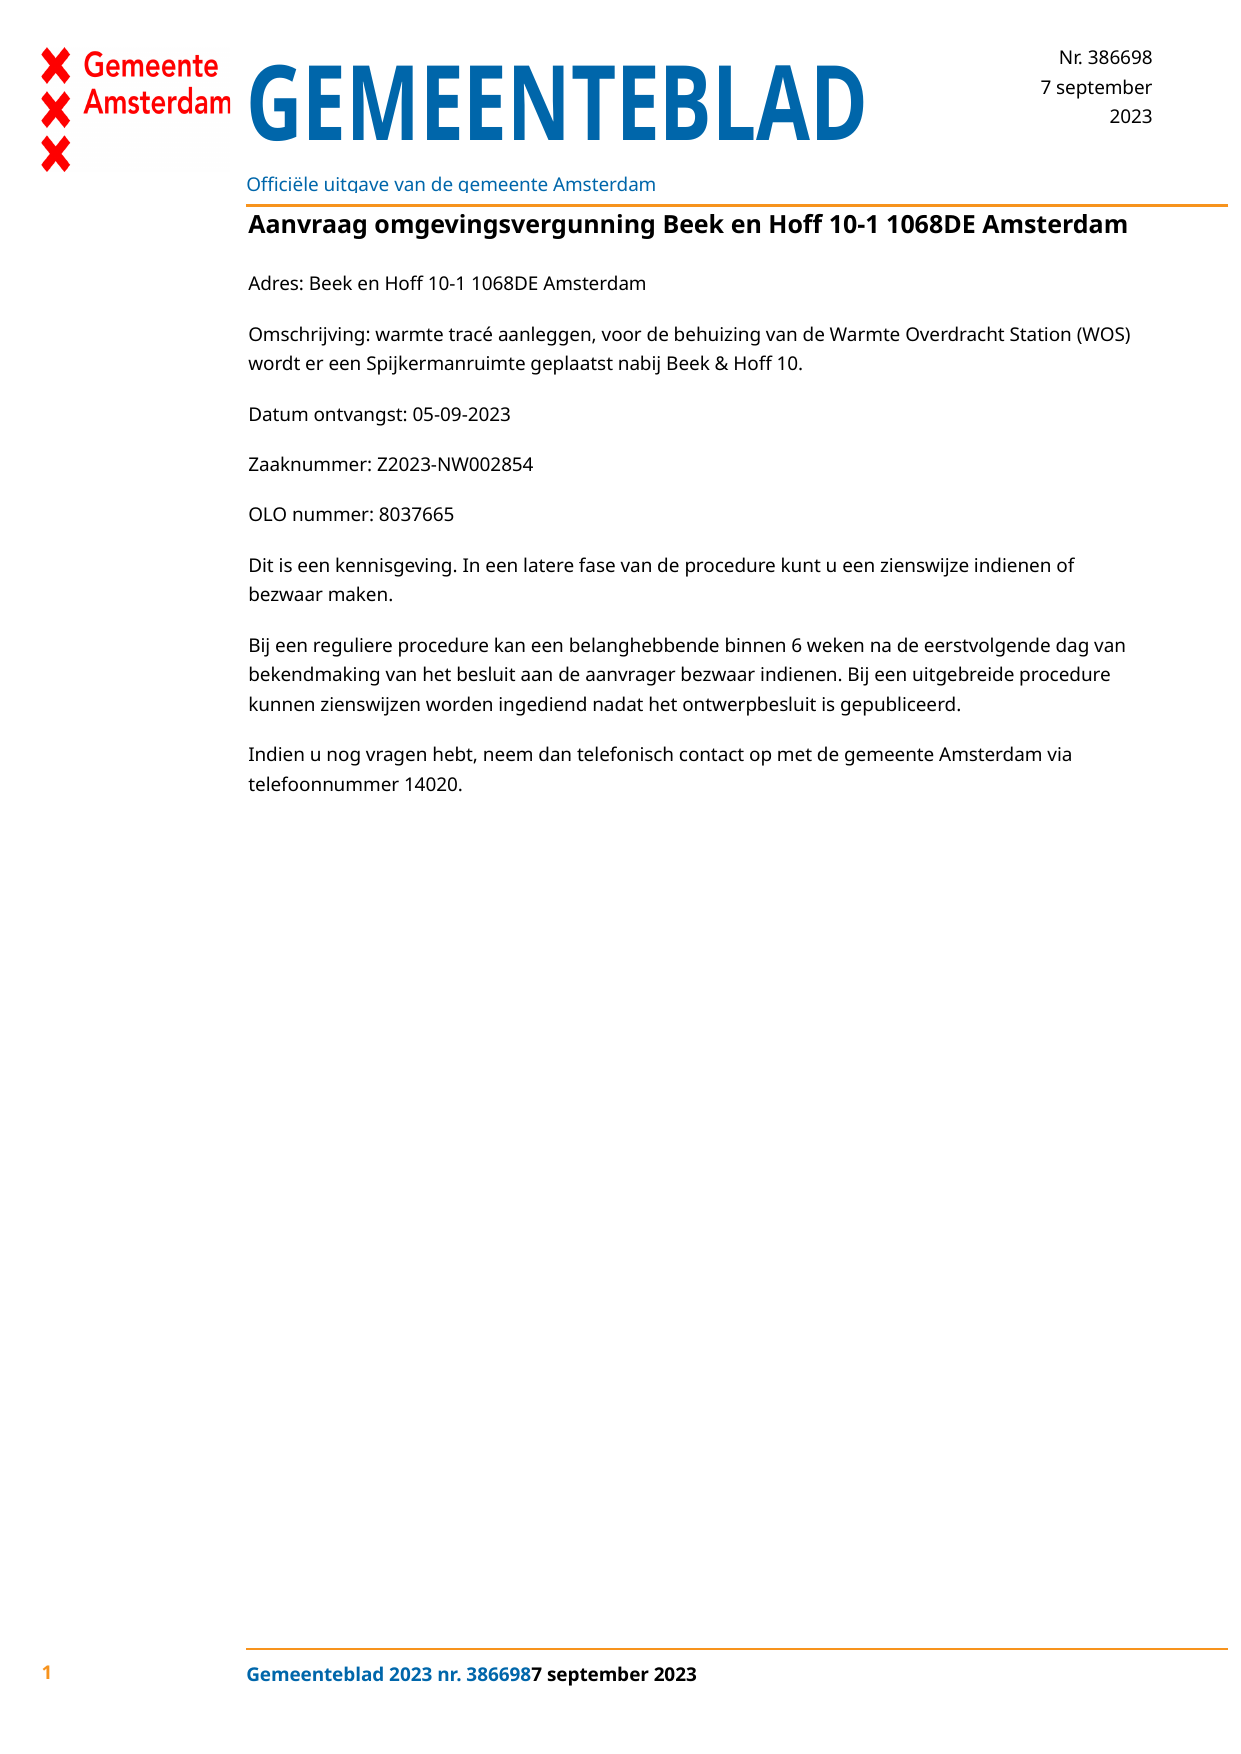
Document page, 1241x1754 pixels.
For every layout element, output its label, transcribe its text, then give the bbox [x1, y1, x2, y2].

text Bij een reguliere procedure kan een belanghebbende binnen 6 weken na de eerstvolgende dag van bekendmaking van het besluit aan de aanvrager bezwaar indienen. Bij een uitgebreide procedure kunnen zienswijzen worden ingediend nadat het ontwerpbesluit is gepubliceerd. [248, 632, 1152, 717]
text Zaaknummer: Z2023-NW002854 [248, 451, 1152, 477]
picture [41, 47, 231, 172]
text Dit is een kennisgeving. In een latere fase van de procedure kunt u een zienswijze indienen of bezwaar maken. [248, 552, 1152, 607]
text Omschrijving: warmte tracé aanleggen, voor de behuizing van de Warmte Overdracht Station (WOS) wordt er een Spijkermanruimte geplaatst nabij Beek & Hoff 10. [248, 321, 1152, 376]
text OLO nummer: 8037665 [248, 502, 1152, 527]
text Aanvraag omgevingsvergunning Beek en Hoff 10-1 1068DE Amsterdam [248, 207, 1152, 241]
text Adres: Beek en Hoff 10-1 1068DE Amsterdam [248, 270, 1152, 296]
text Datum ontvangst: 05-09-2023 [248, 401, 1152, 426]
text Indien u nog vragen hebt, neem dan telefonisch contact op met de gemeente Amsterdam via telefoonnummer 14020. [248, 742, 1152, 797]
